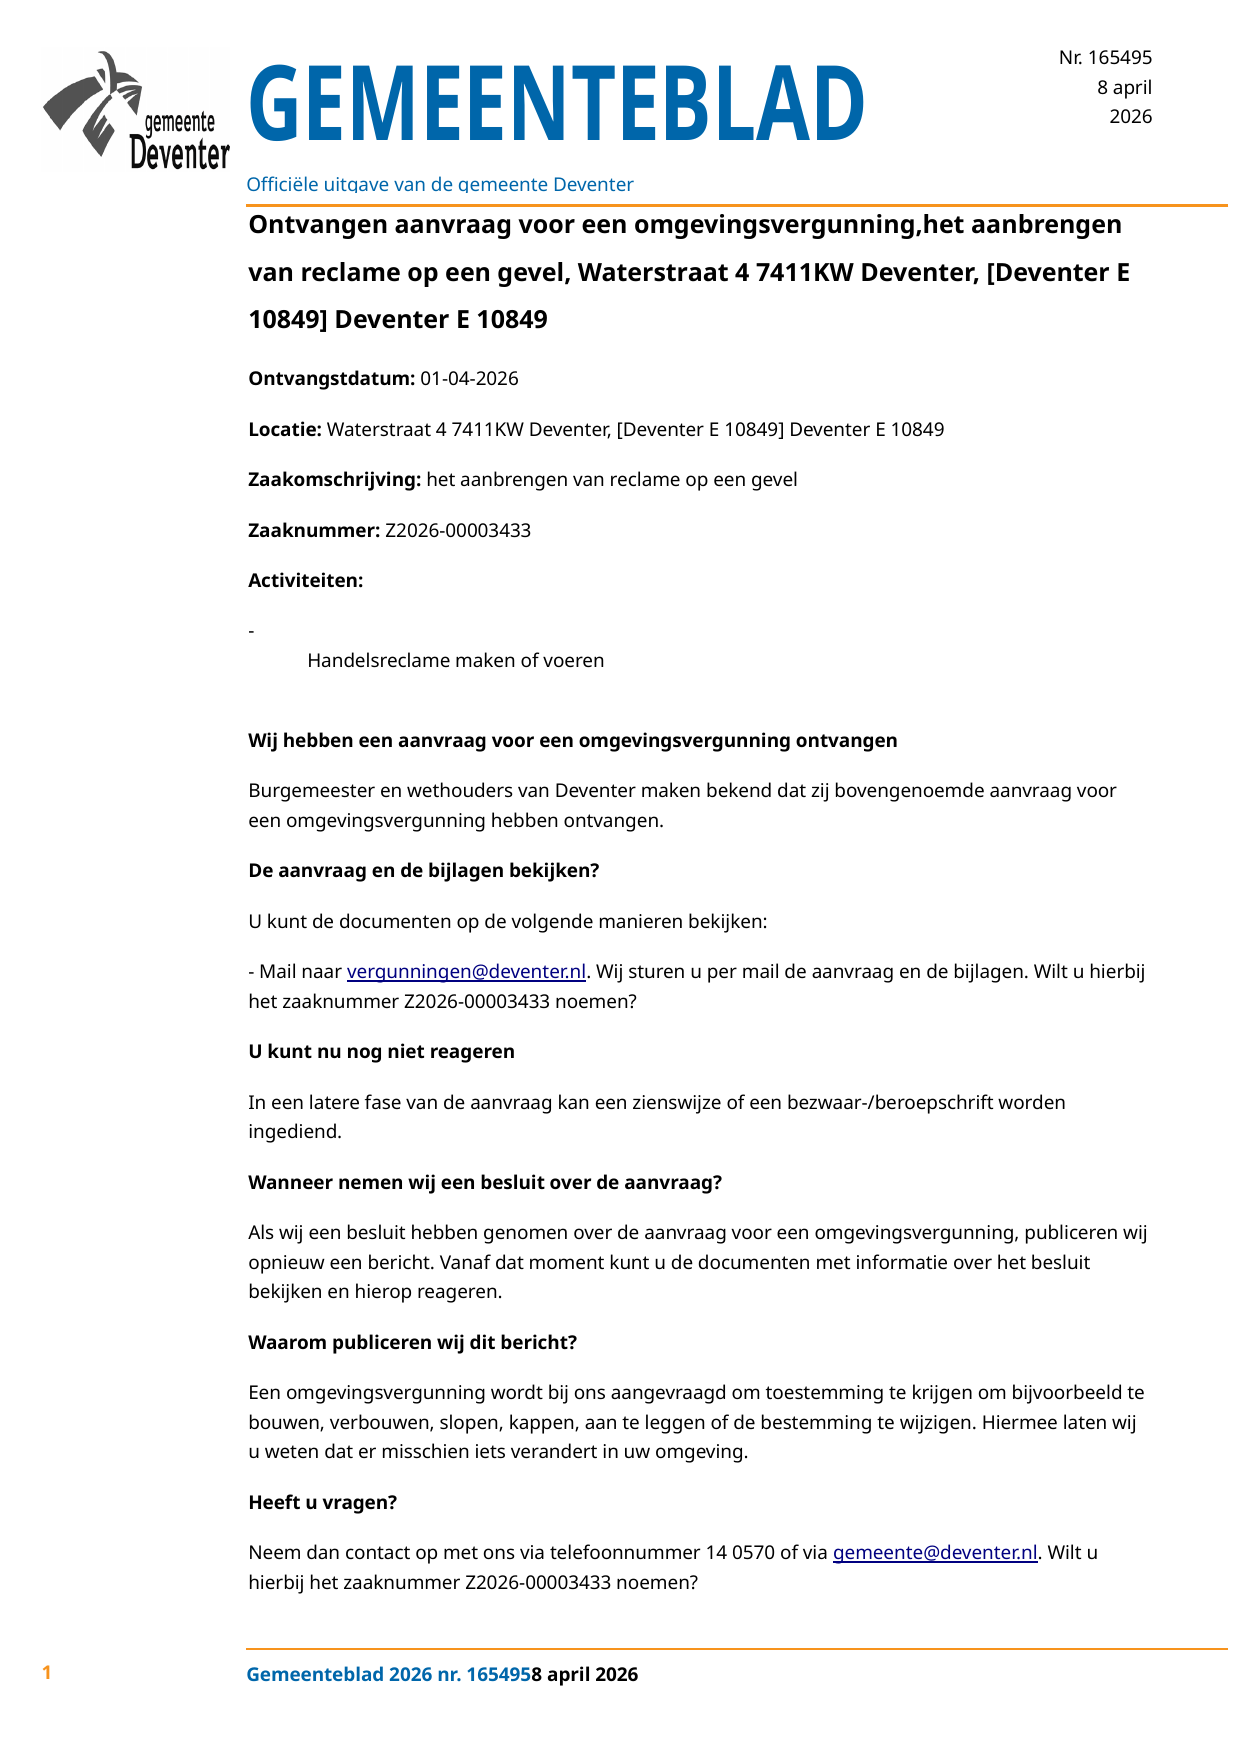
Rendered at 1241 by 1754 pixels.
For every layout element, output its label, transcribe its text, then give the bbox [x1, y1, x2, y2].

text U kunt de documenten op de volgende manieren bekijken: [248, 908, 1152, 934]
text Als wij een besluit hebben genomen over de aanvraag voor een omgevingsvergunning, publiceren wij opnieuw een bericht. Vanaf dat moment kunt u de documenten met informatie over het besluit bekijken en hierop reageren. [248, 1219, 1152, 1304]
picture [41, 47, 231, 172]
text Ontvangstdatum: 01-04-2026 [248, 366, 1152, 391]
text Activiteiten: [248, 567, 1152, 593]
text De aanvraag en de bijlagen bekijken? [248, 858, 1152, 883]
text Waarom publiceren wij dit bericht? [248, 1329, 1152, 1354]
text Wij hebben een aanvraag voor een omgevingsvergunning ontvangen [248, 727, 1152, 753]
text - Mail naar vergunningen@deventer.nl. Wij sturen u per mail de aanvraag en de bijlagen. Wilt u hierbij het zaaknummer Z2026-00003433 noemen? [248, 958, 1152, 1014]
text Burgemeester en wethouders van Deventer maken bekend dat zij bovengenoemde aanvraag voor een omgevingsvergunning hebben ontvangen. [248, 778, 1152, 833]
text Zaaknummer: Z2026-00003433 [248, 517, 1152, 542]
text In een latere fase van de aanvraag kan een zienswijze of een bezwaar-/beroepschrift worden ingediend. [248, 1089, 1152, 1144]
text Zaakomschrijving: het aanbrengen van reclame op een gevel [248, 466, 1152, 492]
text Locatie: Waterstraat 4 7411KW Deventer, [Deventer E 10849] Deventer E 10849 [248, 416, 1152, 442]
text Ontvangen aanvraag voor een omgevingsvergunning,het aanbrengen van reclame op een gevel, Waterstraat 4 7411KW Deventer, [Deventer E 10849] Deventer E 10849 [248, 207, 1152, 336]
list Handelsreclame maken of voeren [248, 647, 1152, 673]
text Een omgevingsvergunning wordt bij ons aangevraagd om toestemming te krijgen om bijvoorbeeld te bouwen, verbouwen, slopen, kappen, aan te leggen of de bestemming te wijzigen. Hiermee laten wij u weten dat er misschien iets verandert in uw omgeving. [248, 1379, 1152, 1464]
text U kunt nu nog niet reageren [248, 1038, 1152, 1064]
text Wanneer nemen wij een besluit over de aanvraag? [248, 1169, 1152, 1194]
text Neem dan contact op met ons via telefoonnummer 14 0570 of via gemeente@deventer.nl. Wilt u hierbij het zaaknummer Z2026-00003433 noemen? [248, 1539, 1152, 1594]
text Heeft u vragen? [248, 1489, 1152, 1514]
